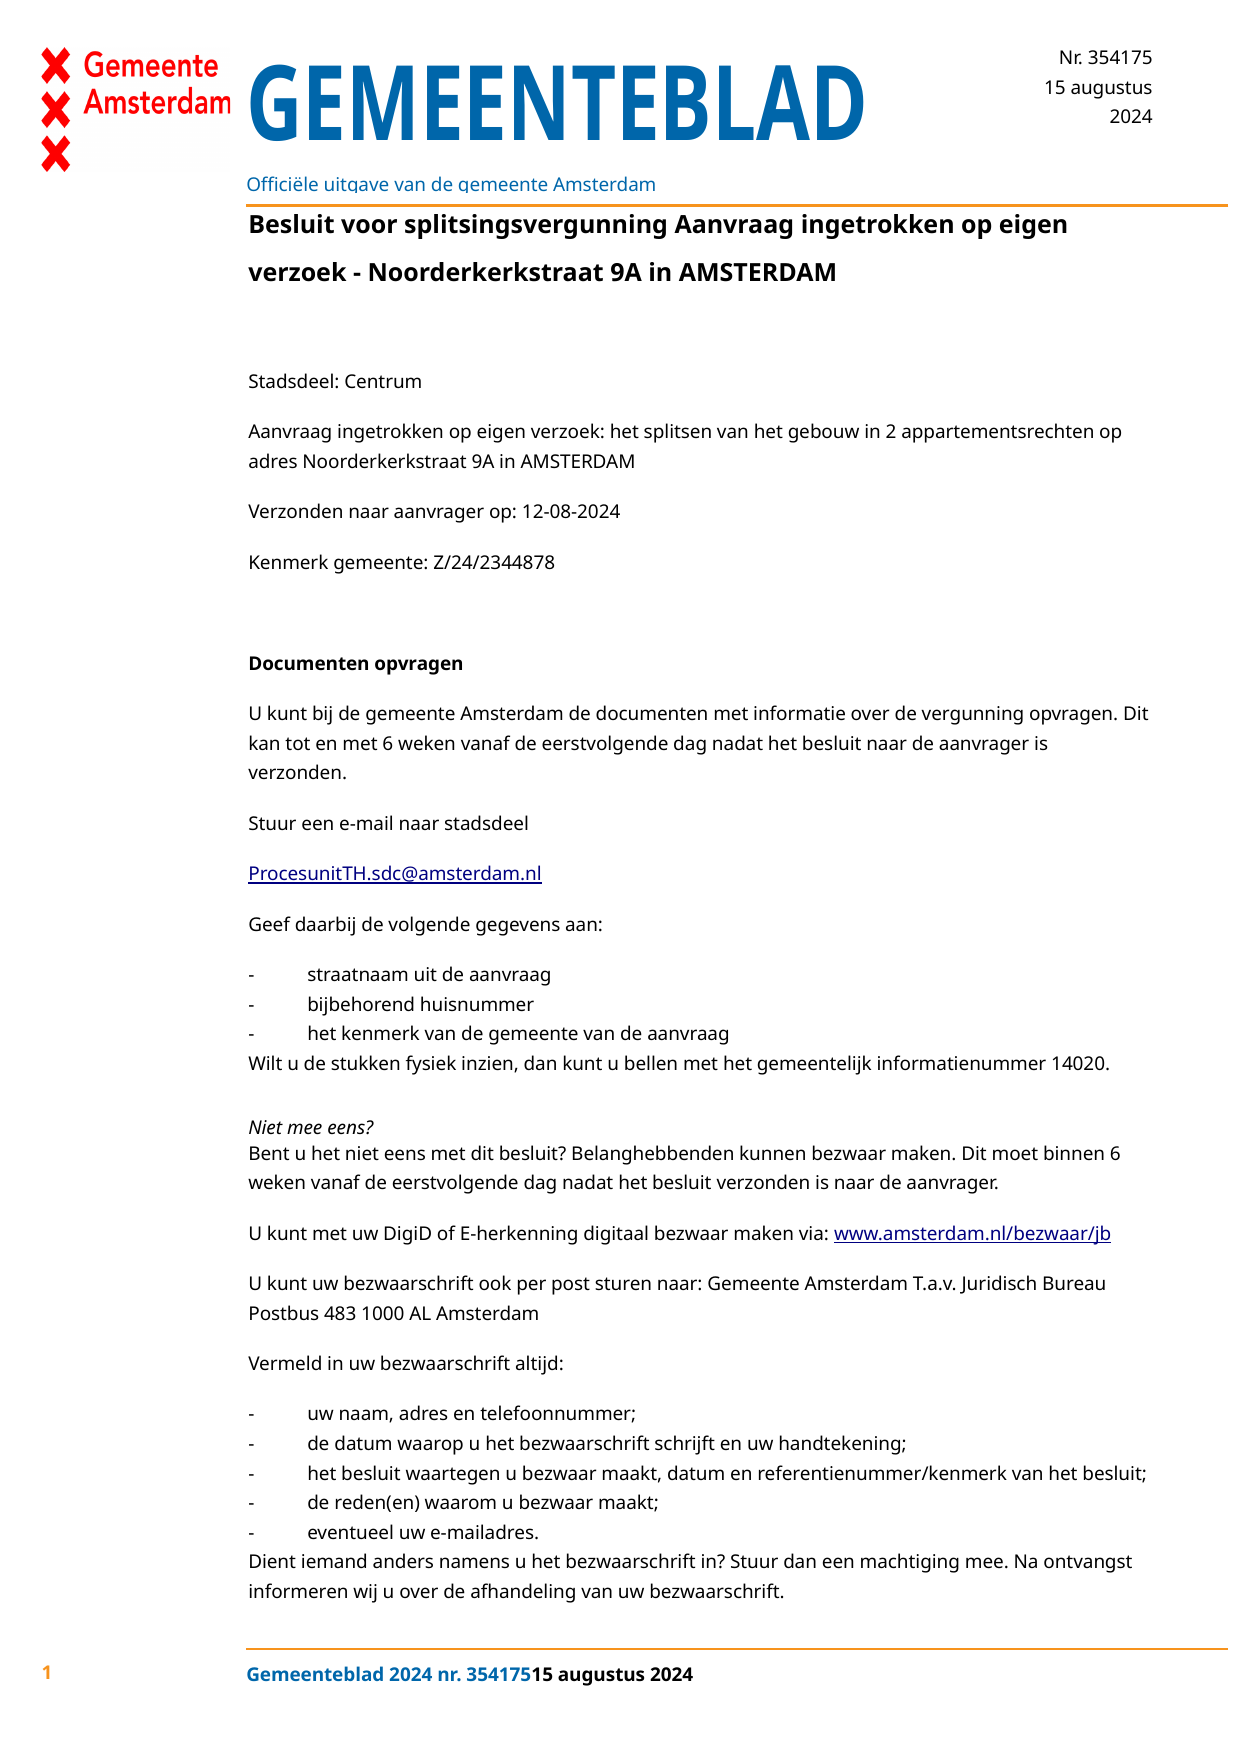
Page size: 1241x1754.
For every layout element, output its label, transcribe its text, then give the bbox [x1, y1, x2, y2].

text Vermeld in uw bezwaarschrift altijd: [248, 1350, 1152, 1376]
text ProcesunitTH.sdc@amsterdam.nl [248, 860, 1152, 886]
text Bent u het niet eens met dit besluit? Belanghebbenden kunnen bezwaar maken. Dit moet binnen 6 weken vanaf de eerstvolgende dag nadat het besluit verzonden is naar de aanvrager. [248, 1140, 1152, 1195]
text U kunt met uw DigiD of E-herkenning digitaal bezwaar maken via: www.amsterdam.nl/bezwaar/jb [248, 1220, 1152, 1245]
text Stadsdeel: Centrum [248, 368, 1152, 394]
list de datum waarop u het bezwaarschrift schrijft en uw handtekening; [248, 1430, 1152, 1456]
list de reden(en) waarom u bezwaar maakt; [248, 1489, 1152, 1515]
text Kenmerk gemeente: Z/24/2344878 [248, 549, 1152, 575]
text U kunt bij de gemeente Amsterdam de documenten met informatie over de vergunning opvragen. Dit kan tot en met 6 weken vanaf de eerstvolgende dag nadat het besluit naar de aanvrager is verzonden. [248, 700, 1152, 785]
list straatnaam uit de aanvraag [248, 961, 1152, 987]
list eventueel uw e-mailadres. [248, 1519, 1152, 1544]
text Dient iemand anders namens u het bezwaarschrift in? Stuur dan een machtiging mee. Na ontvangst informeren wij u over de afhandeling van uw bezwaarschrift. [248, 1548, 1152, 1604]
list bijbehorend huisnummer [248, 991, 1152, 1017]
list het kenmerk van de gemeente van de aanvraag [248, 1020, 1152, 1046]
text Stuur een e-mail naar stadsdeel [248, 810, 1152, 836]
text Documenten opvragen [248, 650, 1152, 676]
text Niet mee eens? [248, 1114, 1152, 1140]
picture [41, 47, 231, 172]
list uw naam, adres en telefoonnummer; [248, 1401, 1152, 1426]
text Aanvraag ingetrokken op eigen verzoek: het splitsen van het gebouw in 2 appartementsrechten op adres Noorderkerkstraat 9A in AMSTERDAM [248, 419, 1152, 474]
text Verzonden naar aanvrager op: 12-08-2024 [248, 499, 1152, 524]
text Besluit voor splitsingsvergunning Aanvraag ingetrokken op eigen verzoek - Noorderkerkstraat 9A in AMSTERDAM [248, 207, 1152, 288]
list het besluit waartegen u bezwaar maakt, datum en referentienummer/kenmerk van het besluit; [248, 1460, 1152, 1485]
text Wilt u de stukken fysiek inzien, dan kunt u bellen met het gemeentelijk informatienummer 14020. [248, 1050, 1152, 1076]
text U kunt uw bezwaarschrift ook per post sturen naar: Gemeente Amsterdam T.a.v. Juridisch Bureau Postbus 483 1000 AL Amsterdam [248, 1270, 1152, 1325]
text Geef daarbij de volgende gegevens aan: [248, 911, 1152, 937]
